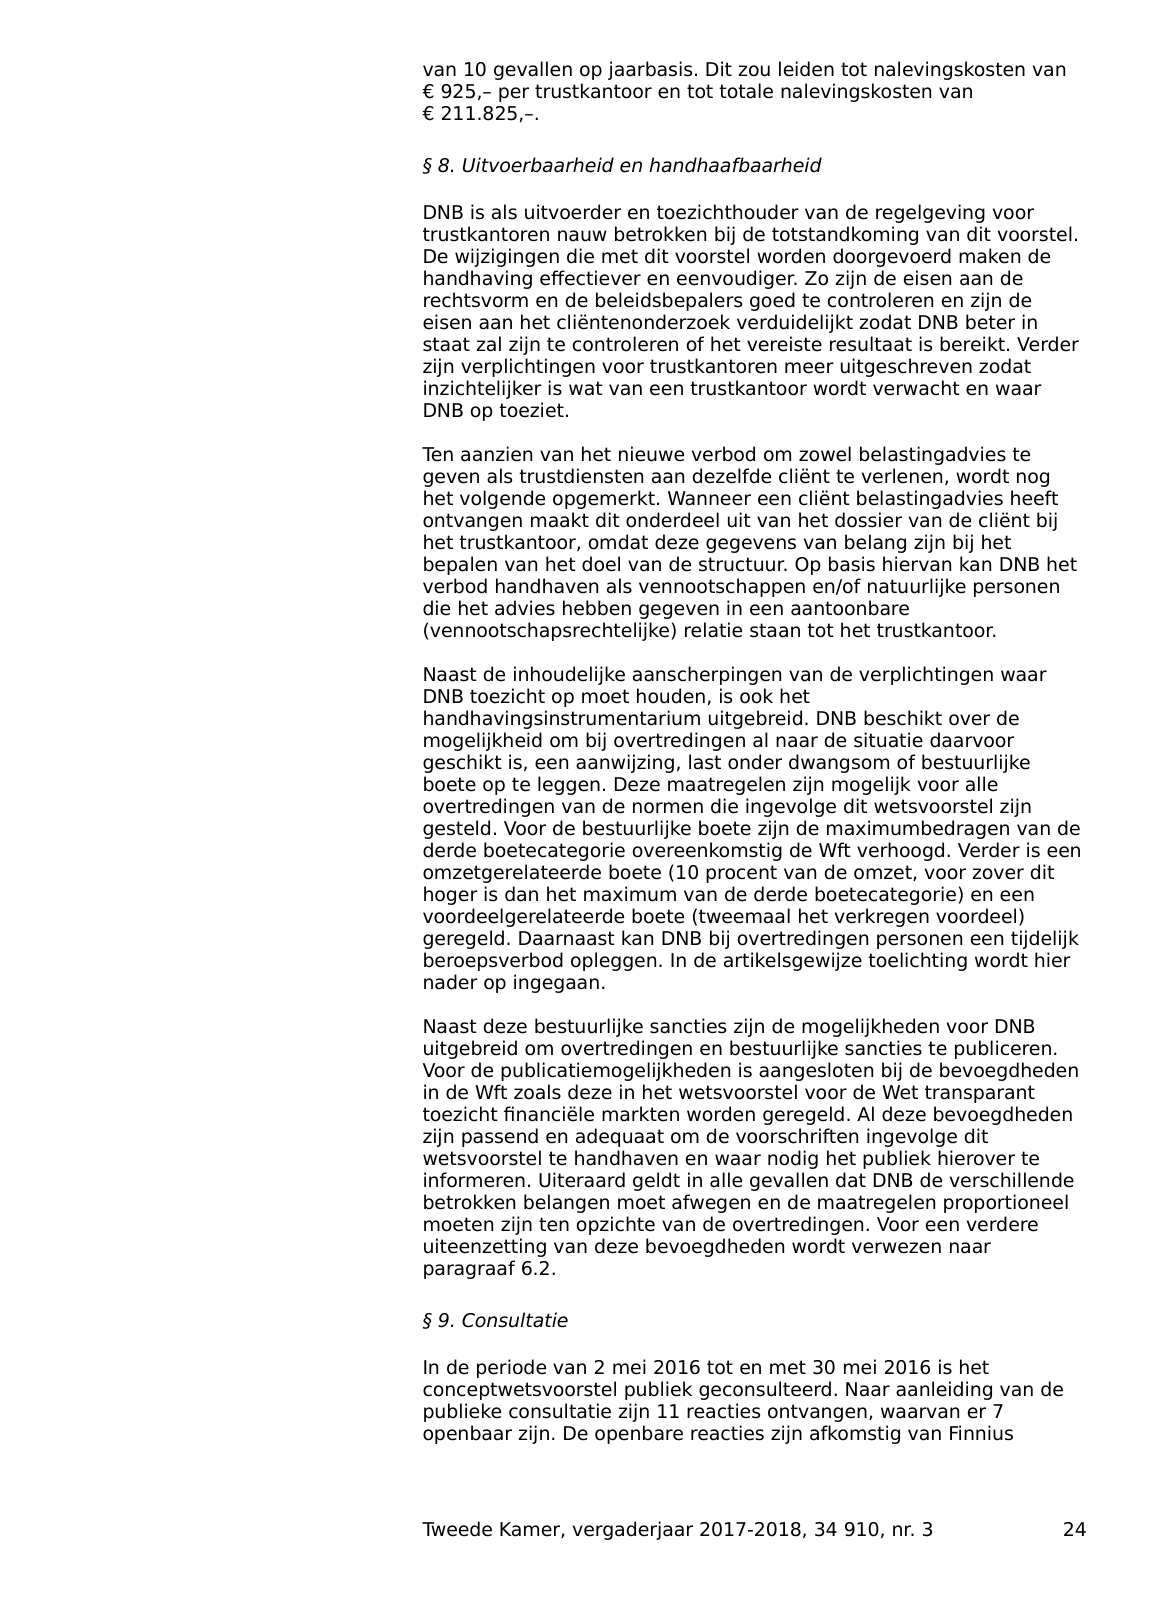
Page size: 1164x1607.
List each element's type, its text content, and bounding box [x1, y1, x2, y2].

text van 10 gevallen op jaarbasis. Dit zou leiden tot nalevingskosten van € 925,– per trustkantoor en tot totale nalevingskosten van € 211.825,–. [422, 59, 1087, 125]
text Ten aanzien van het nieuwe verbod om zowel belastingadvies te geven als trustdiensten aan dezelfde cliënt te verlenen, wordt nog het volgende opgemerkt. Wanneer een cliënt belastingadvies heeft ontvangen maakt dit onderdeel uit van het dossier van de cliënt bij het trustkantoor, omdat deze gegevens van belang zijn bij het bepalen van het doel van de structuur. Op basis hiervan kan DNB het verbod handhaven als vennootschappen en/of natuurlijke personen die het advies hebben gegeven in een aantoonbare (vennootschapsrechtelijke) relatie staan tot het trustkantoor. [422, 444, 1087, 642]
subtitle § 9. Consultatie [422, 1309, 1087, 1332]
text DNB is als uitvoerder en toezichthouder van de regelgeving voor trustkantoren nauw betrokken bij de totstandkoming van dit voorstel. De wijzigingen die met dit voorstel worden doorgevoerd maken de handhaving effectiever en eenvoudiger. Zo zijn de eisen aan de rechtsvorm en de beleidsbepalers goed te controleren en zijn de eisen aan het cliëntenonderzoek verduidelijkt zodat DNB beter in staat zal zijn te controleren of het vereiste resultaat is bereikt. Verder zijn verplichtingen voor trustkantoren meer uitgeschreven zodat inzichtelijker is wat van een trustkantoor wordt verwacht en waar DNB op toeziet. [422, 202, 1087, 422]
text Naast deze bestuurlijke sancties zijn de mogelijkheden voor DNB uitgebreid om overtredingen en bestuurlijke sancties te publiceren. Voor de publicatiemogelijkheden is aangesloten bij de bevoegdheden in de Wft zoals deze in het wetsvoorstel voor de Wet transparant toezicht financiële markten worden geregeld. Al deze bevoegdheden zijn passend en adequaat om de voorschriften ingevolge dit wetsvoorstel te handhaven en waar nodig het publiek hierover te informeren. Uiteraard geldt in alle gevallen dat DNB de verschillende betrokken belangen moet afwegen en de maatregelen proportioneel moeten zijn ten opzichte van de overtredingen. Voor een verdere uiteenzetting van deze bevoegdheden wordt verwezen naar paragraaf 6.2. [422, 1016, 1087, 1279]
subtitle § 8. Uitvoerbaarheid en handhaafbaarheid [422, 155, 1087, 177]
text In de periode van 2 mei 2016 tot en met 30 mei 2016 is het conceptwetsvoorstel publiek geconsulteerd. Naar aanleiding van de publieke consultatie zijn 11 reacties ontvangen, waarvan er 7 openbaar zijn. De openbare reacties zijn afkomstig van Finnius [422, 1357, 1087, 1444]
text Naast de inhoudelijke aanscherpingen van de verplichtingen waar DNB toezicht op moet houden, is ook het handhavingsinstrumentarium uitgebreid. DNB beschikt over de mogelijkheid om bij overtredingen al naar de situatie daarvoor geschikt is, een aanwijzing, last onder dwangsom of bestuurlijke boete op te leggen. Deze maatregelen zijn mogelijk voor alle overtredingen van de normen die ingevolge dit wetsvoorstel zijn gesteld. Voor de bestuurlijke boete zijn de maximumbedragen van de derde boetecategorie overeenkomstig de Wft verhoogd. Verder is een omzetgerelateerde boete (10 procent van de omzet, voor zover dit hoger is dan het maximum van de derde boetecategorie) en een voordeelgerelateerde boete (tweemaal het verkregen voordeel) geregeld. Daarnaast kan DNB bij overtredingen personen een tijdelijk beroepsverbod opleggen. In de artikelsgewijze toelichting wordt hier nader op ingegaan. [422, 664, 1087, 994]
